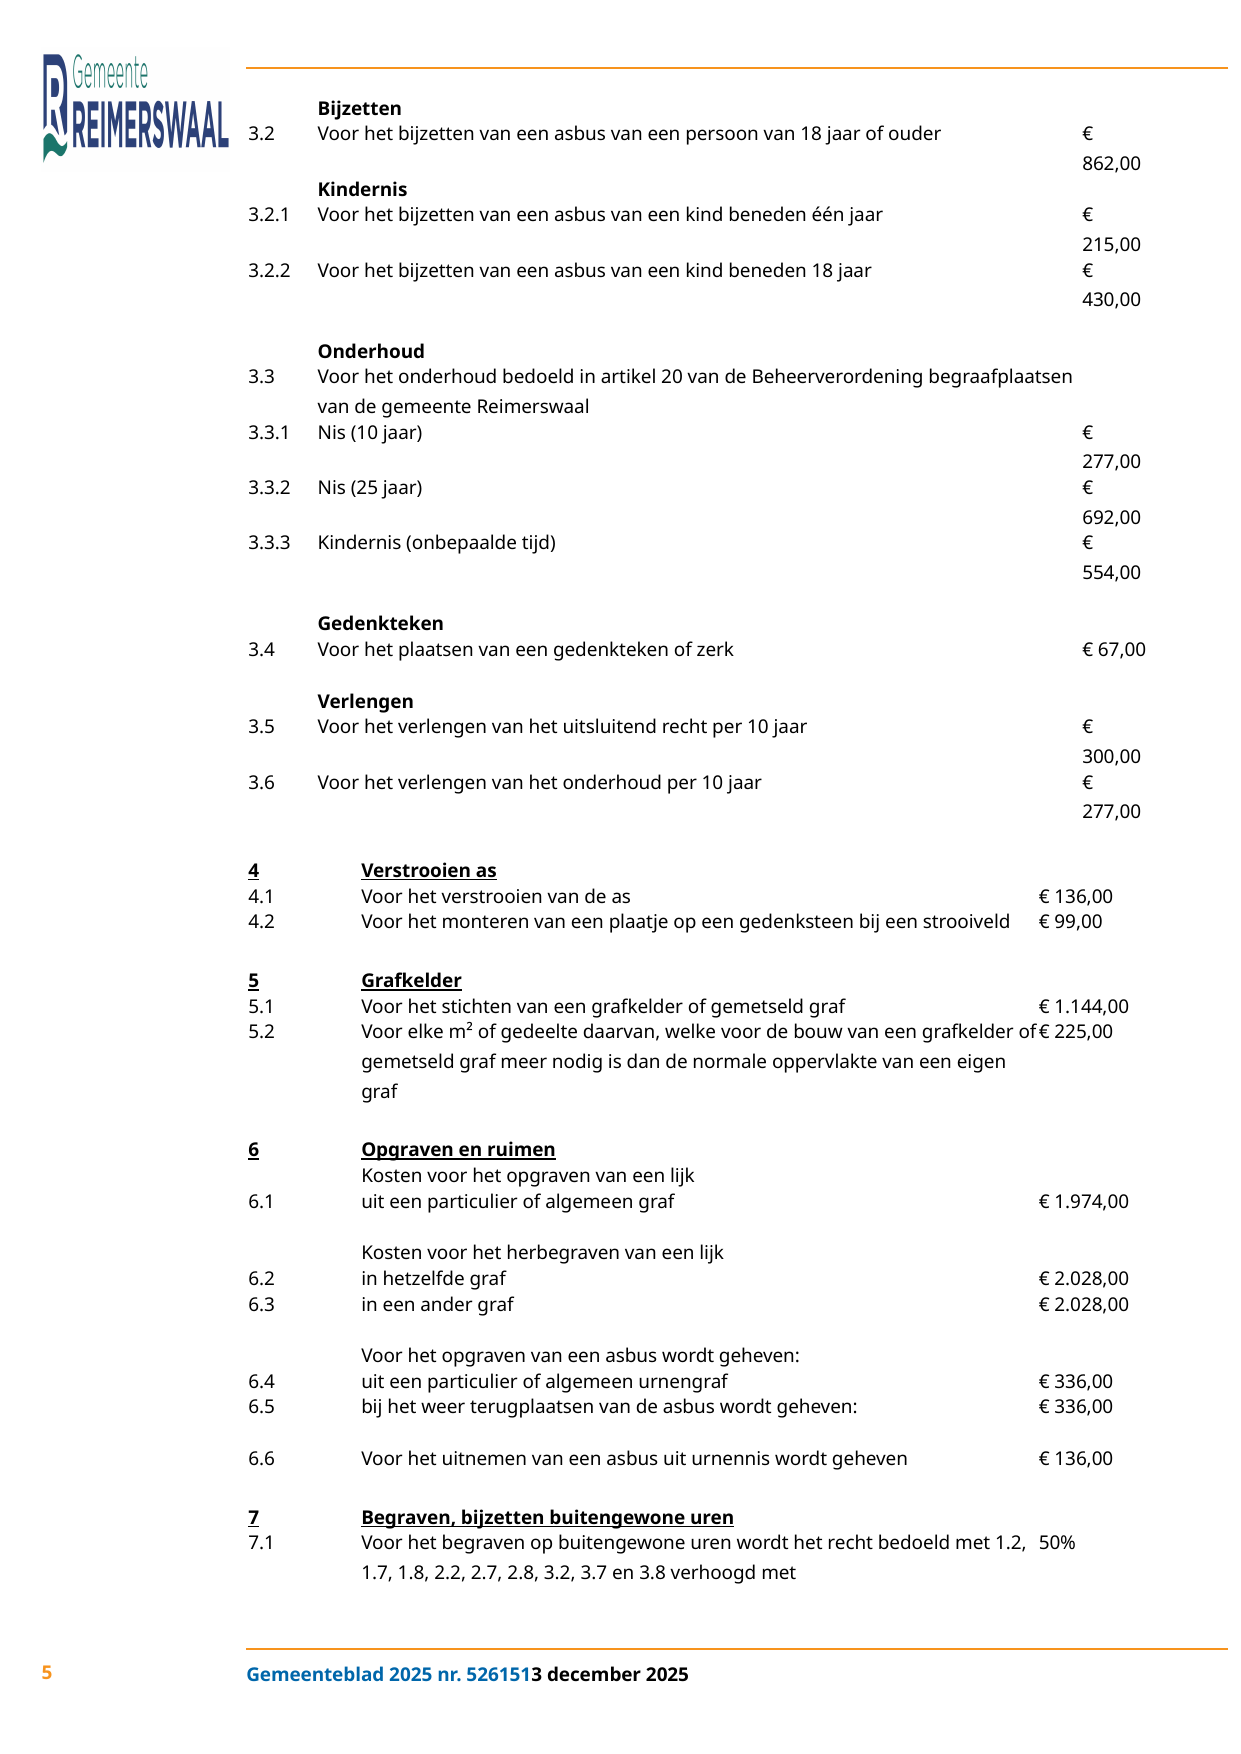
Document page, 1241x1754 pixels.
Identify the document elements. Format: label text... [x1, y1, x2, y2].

table_cell 3.3.2 [248, 474, 317, 529]
table_cell Voor het verstrooien van de as [361, 883, 1038, 908]
table_cell 4.2 [248, 909, 361, 934]
table_cell € 136,00 [1039, 883, 1152, 908]
table_cell Voor het begraven op buitengewone uren wordt het recht bedoeld met 1.2, 1.7, 1.8, 2.2, 2.7, 2.8, 3.2, 3.7 en 3.8 verhoogd met [361, 1530, 1038, 1585]
table_cell Voor het monteren van een plaatje op een gedenksteen bij een strooiveld [361, 909, 1038, 934]
table_cell 6.4 [248, 1368, 361, 1394]
table_cell € 862,00 [1082, 121, 1152, 176]
table_cell [1082, 176, 1152, 202]
table_cell uit een particulier of algemeen urnengraf [361, 1368, 1038, 1394]
table_cell Voor het verlengen van het onderhoud per 10 jaar [318, 769, 1082, 824]
table_cell [248, 1239, 361, 1265]
table_cell 5.2 [248, 1019, 361, 1103]
table_cell 3.2 [248, 121, 317, 176]
table_cell [248, 585, 317, 611]
table_header Verstrooien as [361, 857, 1038, 883]
table_cell [248, 662, 317, 688]
table_cell Voor het uitnemen van een asbus uit urnennis wordt geheven [361, 1445, 1038, 1471]
table_cell [1039, 1162, 1152, 1188]
table_cell 5.1 [248, 993, 361, 1019]
table_cell [1082, 338, 1152, 364]
table_cell [1082, 585, 1152, 611]
table_cell € 225,00 [1039, 1019, 1152, 1103]
table_cell [318, 662, 1082, 688]
table_cell [318, 312, 1082, 338]
table_cell 3.6 [248, 769, 317, 824]
table_cell Onderhoud [318, 338, 1082, 364]
table_cell [318, 585, 1082, 611]
table_cell [248, 338, 317, 364]
table_cell 6.5 [248, 1394, 361, 1419]
table_cell [1039, 1342, 1152, 1368]
table_cell € 215,00 [1082, 202, 1152, 257]
table_cell 50% [1039, 1530, 1152, 1585]
table_cell [1082, 662, 1152, 688]
table_header 5 [248, 967, 361, 993]
table_cell Gedenkteken [318, 611, 1082, 636]
table_cell [248, 1342, 361, 1368]
table_cell 6.6 [248, 1445, 361, 1471]
table_cell € 692,00 [1082, 474, 1152, 529]
table_cell 3.3.3 [248, 530, 317, 585]
table_cell 7.1 [248, 1530, 361, 1585]
table_cell € 336,00 [1039, 1394, 1152, 1419]
table_cell [361, 1317, 1038, 1342]
table_cell Voor het stichten van een grafkelder of gemetseld graf [361, 993, 1038, 1019]
table_header 6 [248, 1136, 361, 1162]
table_cell € 1.144,00 [1039, 993, 1152, 1019]
table_cell 3.4 [248, 636, 317, 662]
table_cell [248, 1317, 361, 1342]
table_cell 3.5 [248, 714, 317, 769]
table_cell € 136,00 [1039, 1445, 1152, 1471]
table_header Grafkelder [361, 967, 1038, 993]
table_cell [1082, 688, 1152, 713]
table_cell [1039, 1420, 1152, 1445]
table_cell 6.3 [248, 1291, 361, 1317]
table_cell [361, 1214, 1038, 1239]
table_cell [248, 1585, 361, 1611]
table_cell 6.2 [248, 1265, 361, 1291]
table_cell € 1.974,00 [1039, 1188, 1152, 1214]
table_cell [248, 688, 317, 713]
table_cell Voor het opgraven van een asbus wordt geheven: [361, 1342, 1038, 1368]
table_cell € 99,00 [1039, 909, 1152, 934]
table_cell Nis (25 jaar) [318, 474, 1082, 529]
table_header [1039, 1504, 1152, 1529]
table_cell Kosten voor het opgraven van een lijk [361, 1162, 1038, 1188]
table_cell [1082, 364, 1152, 419]
table_cell in hetzelfde graf [361, 1265, 1038, 1291]
table_cell [1082, 611, 1152, 636]
table_cell [1039, 1239, 1152, 1265]
table_cell 4.1 [248, 883, 361, 908]
table_cell 3.3 [248, 364, 317, 419]
table_cell € 336,00 [1039, 1368, 1152, 1394]
table_cell Voor het bijzetten van een asbus van een persoon van 18 jaar of ouder [318, 121, 1082, 176]
table_header [1039, 1136, 1152, 1162]
table_cell € 67,00 [1082, 636, 1152, 662]
table_cell Voor het onderhoud bedoeld in artikel 20 van de Beheerverordening begraafplaatsen van de gemeente Reimerswaal [318, 364, 1082, 419]
table_cell [1039, 1317, 1152, 1342]
table_cell 3.3.1 [248, 419, 317, 474]
picture [41, 47, 231, 172]
table_cell Voor elke m² of gedeelte daarvan, welke voor de bouw van een grafkelder of gemetseld graf meer nodig is dan de normale oppervlakte van een eigen graf [361, 1019, 1038, 1103]
table_cell [248, 1420, 361, 1445]
table_cell [248, 1162, 361, 1188]
table_cell Bijzetten [318, 95, 1082, 121]
table_cell Verlengen [318, 688, 1082, 713]
table_cell in een ander graf [361, 1291, 1038, 1317]
table_cell € 277,00 [1082, 769, 1152, 824]
table_cell [1082, 312, 1152, 338]
table_cell [1039, 1585, 1152, 1611]
table_cell Voor het verlengen van het uitsluitend recht per 10 jaar [318, 714, 1082, 769]
table_cell € 554,00 [1082, 530, 1152, 585]
table_header 7 [248, 1504, 361, 1529]
table_cell Kosten voor het herbegraven van een lijk [361, 1239, 1038, 1265]
table_cell [361, 1420, 1038, 1445]
table_cell [1082, 95, 1152, 121]
table_header [1039, 857, 1152, 883]
table_header [1039, 967, 1152, 993]
table_cell € 277,00 [1082, 419, 1152, 474]
table_cell 3.2.2 [248, 257, 317, 312]
table_cell [248, 312, 317, 338]
table_cell bij het weer terugplaatsen van de asbus wordt geheven: [361, 1394, 1038, 1419]
table_cell uit een particulier of algemeen graf [361, 1188, 1038, 1214]
table_cell € 300,00 [1082, 714, 1152, 769]
table_cell [248, 176, 317, 202]
table_cell [1039, 1214, 1152, 1239]
table_header 4 [248, 857, 361, 883]
table_cell [361, 1585, 1038, 1611]
table_cell [248, 611, 317, 636]
table_cell [248, 95, 317, 121]
table_cell € 2.028,00 [1039, 1291, 1152, 1317]
table_cell Kindernis (onbepaalde tijd) [318, 530, 1082, 585]
table_cell Nis (10 jaar) [318, 419, 1082, 474]
table_cell [248, 1214, 361, 1239]
table_cell 3.2.1 [248, 202, 317, 257]
table_cell € 2.028,00 [1039, 1265, 1152, 1291]
table_cell Kindernis [318, 176, 1082, 202]
table_cell € 430,00 [1082, 257, 1152, 312]
table_header Begraven, bijzetten buitengewone uren [361, 1504, 1038, 1529]
table_cell Voor het plaatsen van een gedenkteken of zerk [318, 636, 1082, 662]
table_cell Voor het bijzetten van een asbus van een kind beneden 18 jaar [318, 257, 1082, 312]
table_cell Voor het bijzetten van een asbus van een kind beneden één jaar [318, 202, 1082, 257]
table_header Opgraven en ruimen [361, 1136, 1038, 1162]
table_cell 6.1 [248, 1188, 361, 1214]
